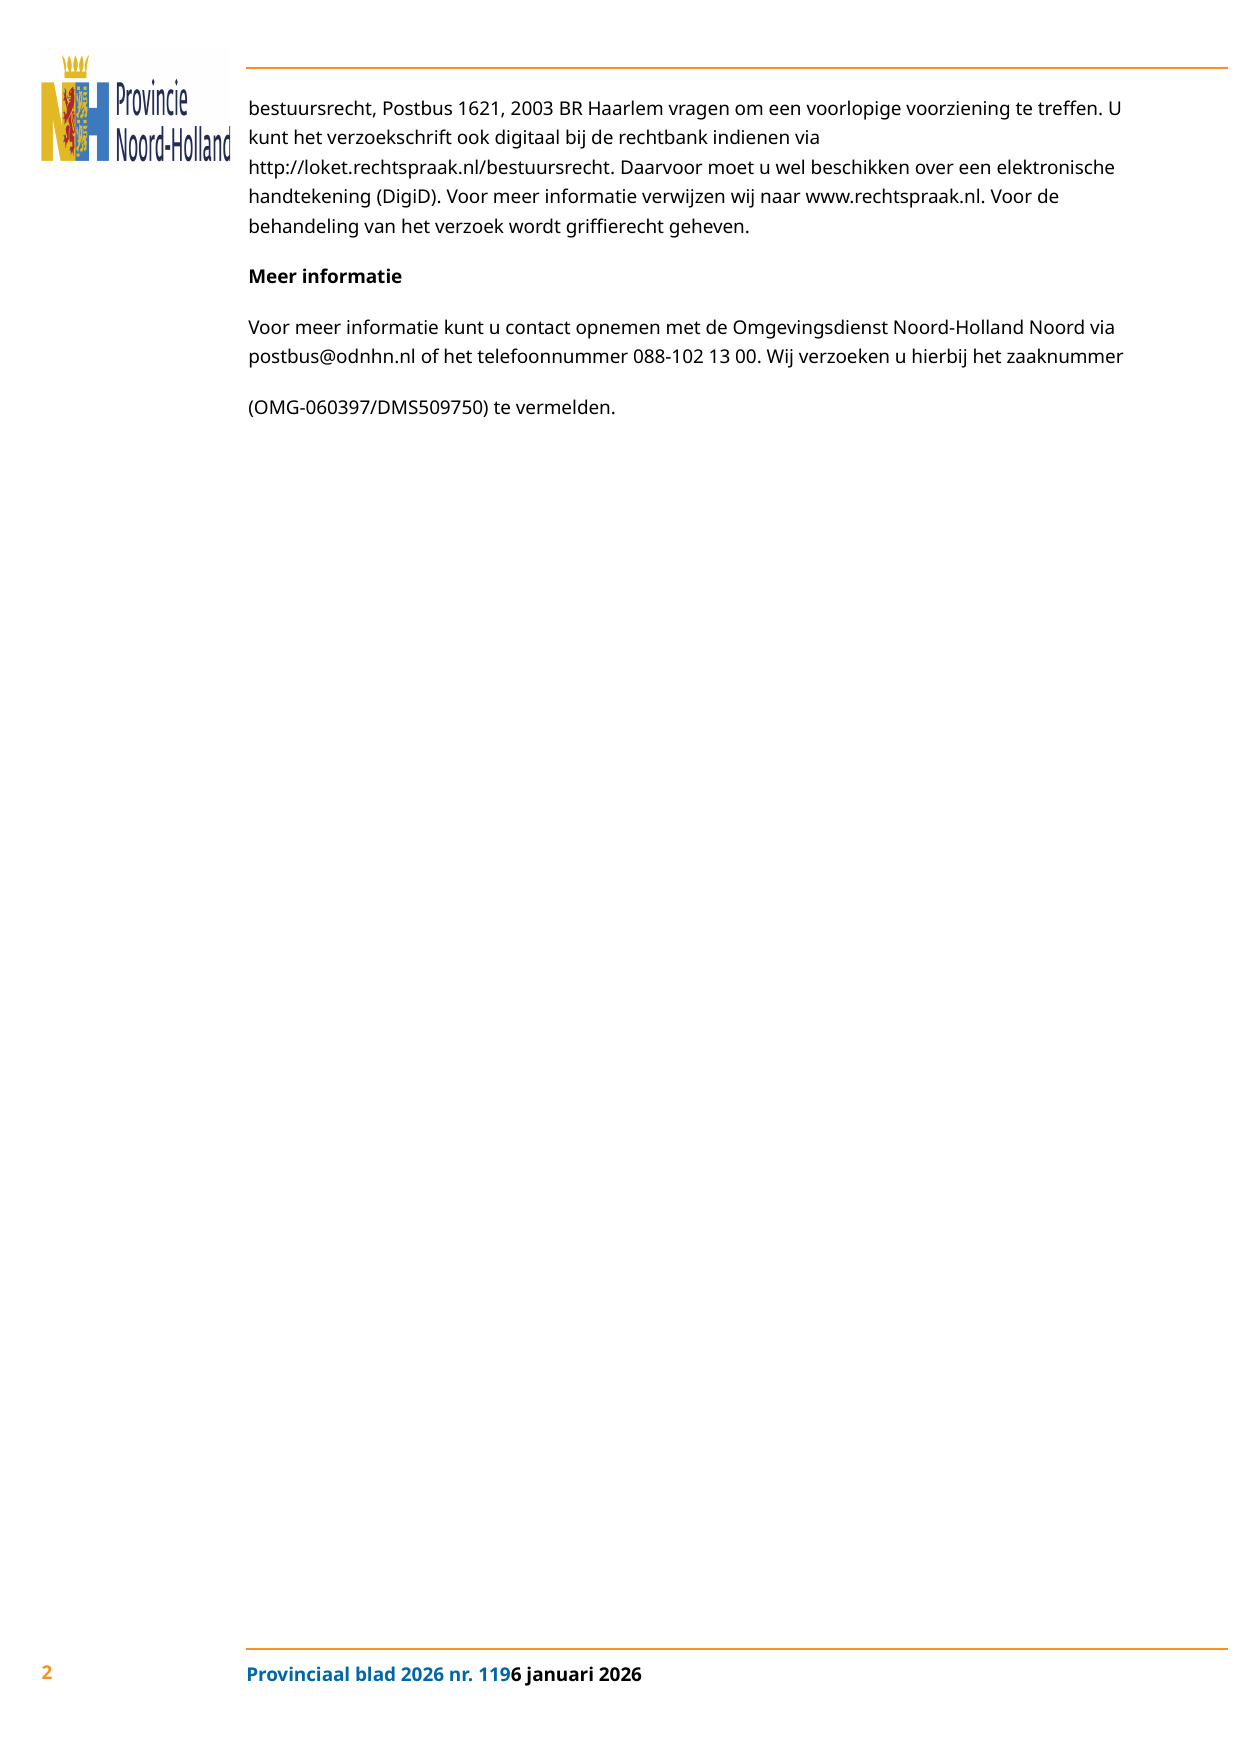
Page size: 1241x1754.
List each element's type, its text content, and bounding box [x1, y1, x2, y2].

text Voor meer informatie kunt u contact opnemen met de Omgevingsdienst Noord-Holland Noord via postbus@odnhn.nl of het telefoonnummer 088-102 13 00. Wij verzoeken u hierbij het zaaknummer [248, 314, 1152, 369]
text Meer informatie [248, 263, 1152, 289]
text bestuursrecht, Postbus 1621, 2003 BR Haarlem vragen om een voorlopige voorziening te treffen. U kunt het verzoekschrift ook digitaal bij de rechtbank indienen via http://loket.rechtspraak.nl/bestuursrecht. Daarvoor moet u wel beschikken over een elektronische handtekening (DigiD). Voor meer informatie verwijzen wij naar www.rechtspraak.nl. Voor de behandeling van het verzoek wordt griffierecht geheven. [248, 95, 1152, 239]
picture [41, 47, 231, 172]
text (OMG-060397/DMS509750) te vermelden. [248, 394, 1152, 420]
